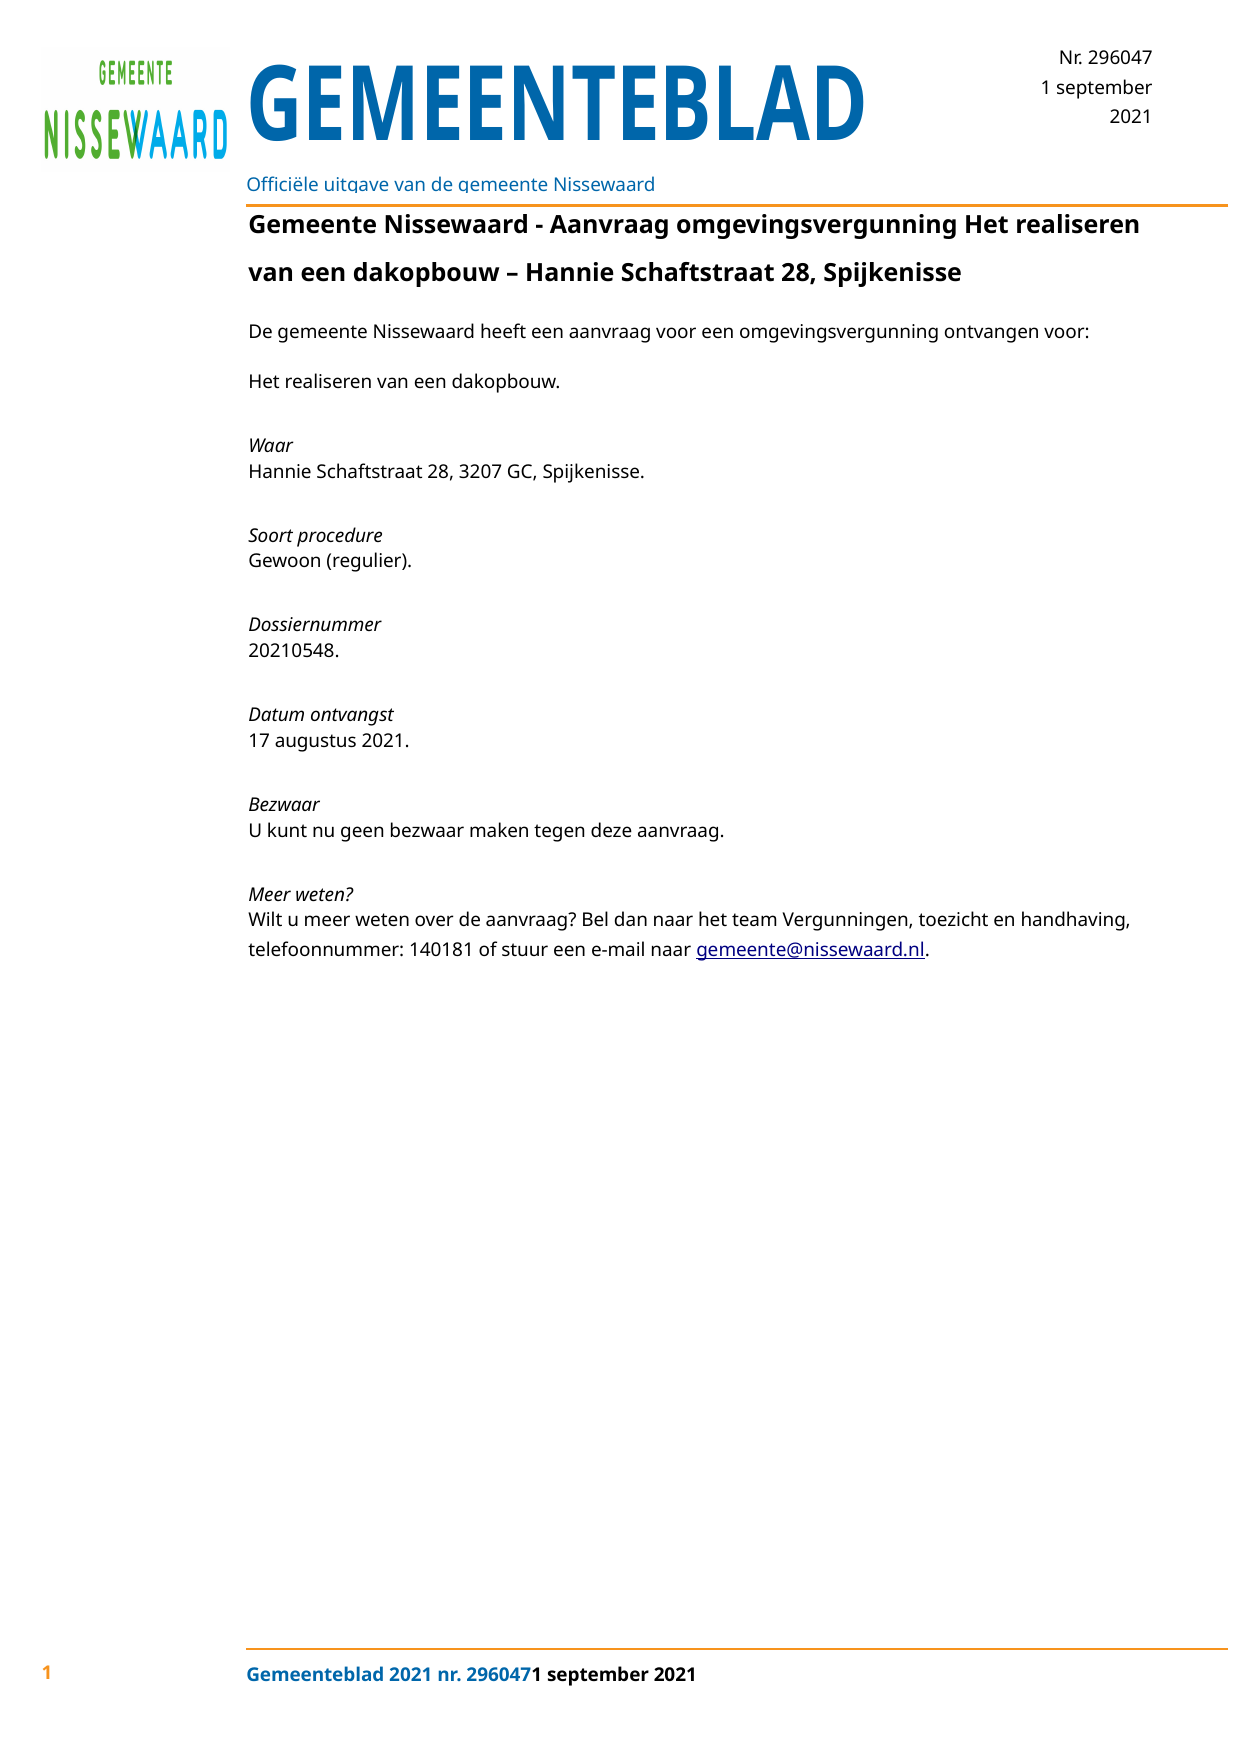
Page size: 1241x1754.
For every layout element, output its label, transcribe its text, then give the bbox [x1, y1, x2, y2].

text Meer weten? [248, 881, 1152, 906]
text U kunt nu geen bezwaar maken tegen deze aanvraag. [248, 817, 1152, 842]
text Waar [248, 432, 1152, 458]
text 20210548. [248, 637, 1152, 663]
text Wilt u meer weten over de aanvraag? Bel dan naar het team Vergunningen, toezicht en handhaving, telefoonnummer: 140181 of stuur een e-mail naar gemeente@nissewaard.nl. [248, 906, 1152, 962]
text Het realiseren van een dakopbouw. [248, 368, 1152, 394]
text 17 augustus 2021. [248, 727, 1152, 753]
text Bezwaar [248, 791, 1152, 817]
text Gewoon (regulier). [248, 548, 1152, 573]
picture [41, 47, 231, 172]
text Hannie Schaftstraat 28, 3207 GC, Spijkenisse. [248, 458, 1152, 484]
text Dossiernummer [248, 612, 1152, 637]
text Soort procedure [248, 522, 1152, 548]
text De gemeente Nissewaard heeft een aanvraag voor een omgevingsvergunning ontvangen voor: [248, 318, 1152, 344]
text Datum ontvangst [248, 701, 1152, 727]
text Gemeente Nissewaard - Aanvraag omgevingsvergunning Het realiseren van een dakopbouw – Hannie Schaftstraat 28, Spijkenisse [248, 207, 1152, 288]
